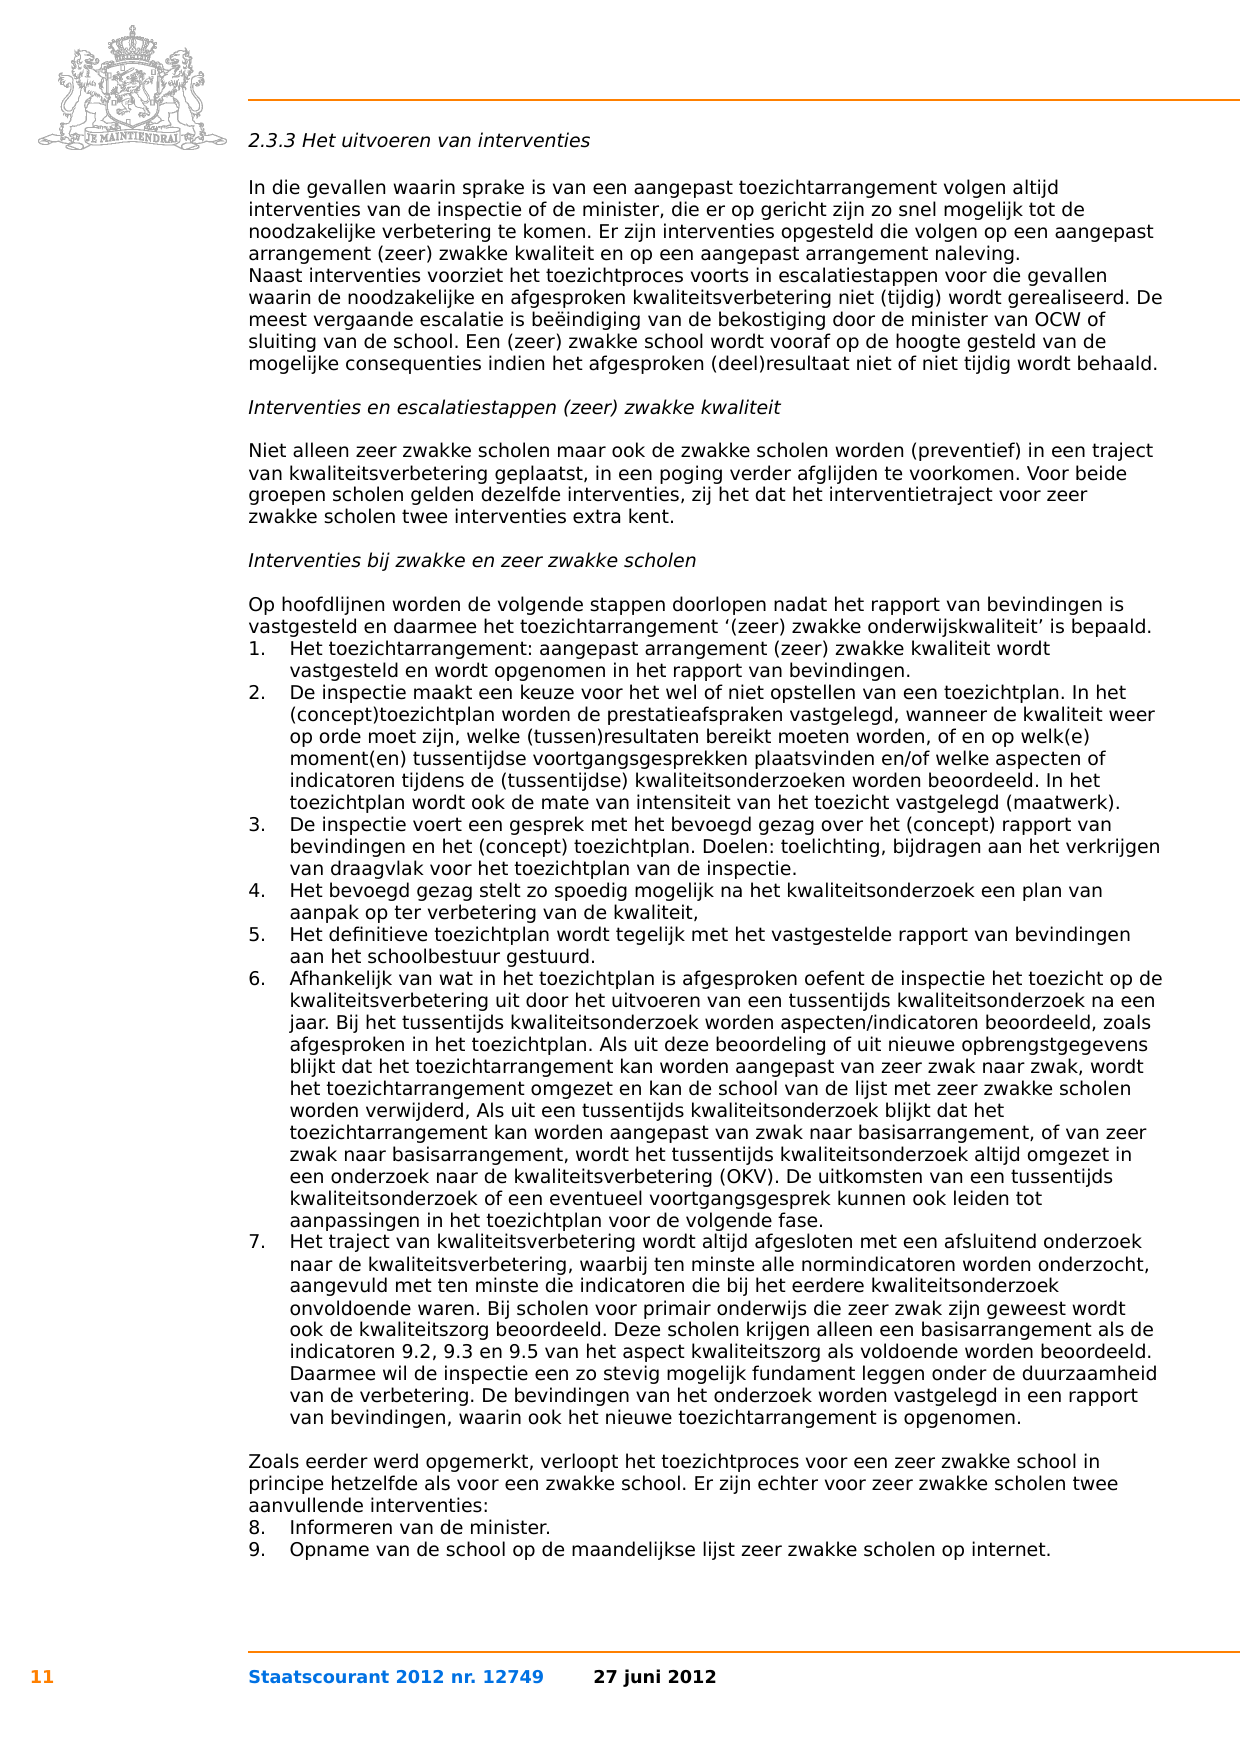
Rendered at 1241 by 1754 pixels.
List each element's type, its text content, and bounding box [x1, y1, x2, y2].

text 4. Het bevoegd gezag stelt zo spoedig mogelijk na het kwaliteitsonderzoek een plan van aanpak op ter verbetering van de kwaliteit, [248, 880, 1163, 924]
text 7. Het traject van kwaliteitsverbetering wordt altijd afgesloten met een afsluitend onderzoek naar de kwaliteitsverbetering, waarbij ten minste alle normindicatoren worden onderzocht, aangevuld met ten minste die indicatoren die bij het eerdere kwaliteitsonderzoek onvoldoende waren. Bij scholen voor primair onderwijs die zeer zwak zijn geweest wordt ook de kwaliteitszorg beoordeeld. Deze scholen krijgen alleen een basisarrangement als de indicatoren 9.2, 9.3 en 9.5 van het aspect kwaliteitszorg als voldoende worden beoordeeld. Daarmee wil de inspectie een zo stevig mogelijk fundament leggen onder de duurzaamheid van de verbetering. De bevindingen van het onderzoek worden vastgelegd in een rapport van bevindingen, waarin ook het nieuwe toezichtarrangement is opgenomen. [248, 1231, 1163, 1429]
text Zoals eerder werd opgemerkt, verloopt het toezichtproces voor een zeer zwakke school in principe hetzelfde als voor een zwakke school. Er zijn echter voor zeer zwakke scholen twee aanvullende interventies: [248, 1451, 1163, 1517]
text 5. Het definitieve toezichtplan wordt tegelijk met het vastgestelde rapport van bevindingen aan het schoolbestuur gestuurd. [248, 924, 1163, 968]
subtitle Interventies bij zwakke en zeer zwakke scholen [248, 550, 1163, 572]
subtitle Interventies en escalatiestappen (zeer) zwakke kwaliteit [248, 397, 1163, 418]
text Niet alleen zeer zwakke scholen maar ook de zwakke scholen worden (preventief) in een traject van kwaliteitsverbetering geplaatst, in een poging verder afglijden te voorkomen. Voor beide groepen scholen gelden dezelfde interventies, zij het dat het interventietraject voor zeer zwakke scholen twee interventies extra kent. [248, 440, 1163, 528]
text In die gevallen waarin sprake is van een aangepast toezichtarrangement volgen altijd interventies van de inspectie of de minister, die er op gericht zijn zo snel mogelijk tot de noodzakelijke verbetering te komen. Er zijn interventies opgesteld die volgen op een aangepast arrangement (zeer) zwakke kwaliteit en op een aangepast arrangement naleving. [248, 177, 1163, 265]
text 1. Het toezichtarrangement: aangepast arrangement (zeer) zwakke kwaliteit wordt vastgesteld en wordt opgenomen in het rapport van bevindingen. [248, 638, 1163, 682]
text 3. De inspectie voert een gesprek met het bevoegd gezag over het (concept) rapport van bevindingen en het (concept) toezichtplan. Doelen: toelichting, bijdragen aan het verkrijgen van draagvlak voor het toezichtplan van de inspectie. [248, 814, 1163, 880]
text Naast interventies voorziet het toezichtproces voorts in escalatiestappen voor die gevallen waarin de noodzakelijke en afgesproken kwaliteitsverbetering niet (tijdig) wordt gerealiseerd. De meest vergaande escalatie is beëindiging van de bekostiging door de minister van OCW of sluiting van de school. Een (zeer) zwakke school wordt vooraf op de hoogte gesteld van de mogelijke consequenties indien het afgesproken (deel)resultaat niet of niet tijdig wordt behaald. [248, 265, 1163, 375]
subtitle 2.3.3 Het uitvoeren van interventies [248, 130, 1163, 152]
text Op hoofdlijnen worden de volgende stappen doorlopen nadat het rapport van bevindingen is vastgesteld en daarmee het toezichtarrangement ‘(zeer) zwakke onderwijskwaliteit’ is bepaald. [248, 594, 1163, 638]
text 8. Informeren van de minister. [248, 1517, 1163, 1539]
picture [38, 25, 227, 150]
text 2. De inspectie maakt een keuze voor het wel of niet opstellen van een toezichtplan. In het (concept)toezichtplan worden de prestatieafspraken vastgelegd, wanneer de kwaliteit weer op orde moet zijn, welke (tussen)resultaten bereikt moeten worden, of en op welk(e) moment(en) tussentijdse voortgangsgesprekken plaatsvinden en/of welke aspecten of indicatoren tijdens de (tussentijdse) kwaliteitsonderzoeken worden beoordeeld. In het toezichtplan wordt ook de mate van intensiteit van het toezicht vastgelegd (maatwerk). [248, 682, 1163, 814]
text 6. Afhankelijk van wat in het toezichtplan is afgesproken oefent de inspectie het toezicht op de kwaliteitsverbetering uit door het uitvoeren van een tussentijds kwaliteitsonderzoek na een jaar. Bij het tussentijds kwaliteitsonderzoek worden aspecten/indicatoren beoordeeld, zoals afgesproken in het toezichtplan. Als uit deze beoordeling of uit nieuwe opbrengstgegevens blijkt dat het toezichtarrangement kan worden aangepast van zeer zwak naar zwak, wordt het toezichtarrangement omgezet en kan de school van de lijst met zeer zwakke scholen worden verwijderd, Als uit een tussentijds kwaliteitsonderzoek blijkt dat het toezichtarrangement kan worden aangepast van zwak naar basisarrangement, of van zeer zwak naar basisarrangement, wordt het tussentijds kwaliteitsonderzoek altijd omgezet in een onderzoek naar de kwaliteitsverbetering (OKV). De uitkomsten van een tussentijds kwaliteitsonderzoek of een eventueel voortgangsgesprek kunnen ook leiden tot aanpassingen in het toezichtplan voor de volgende fase. [248, 968, 1163, 1231]
text 9. Opname van de school op de maandelijkse lijst zeer zwakke scholen op internet. [248, 1539, 1163, 1561]
